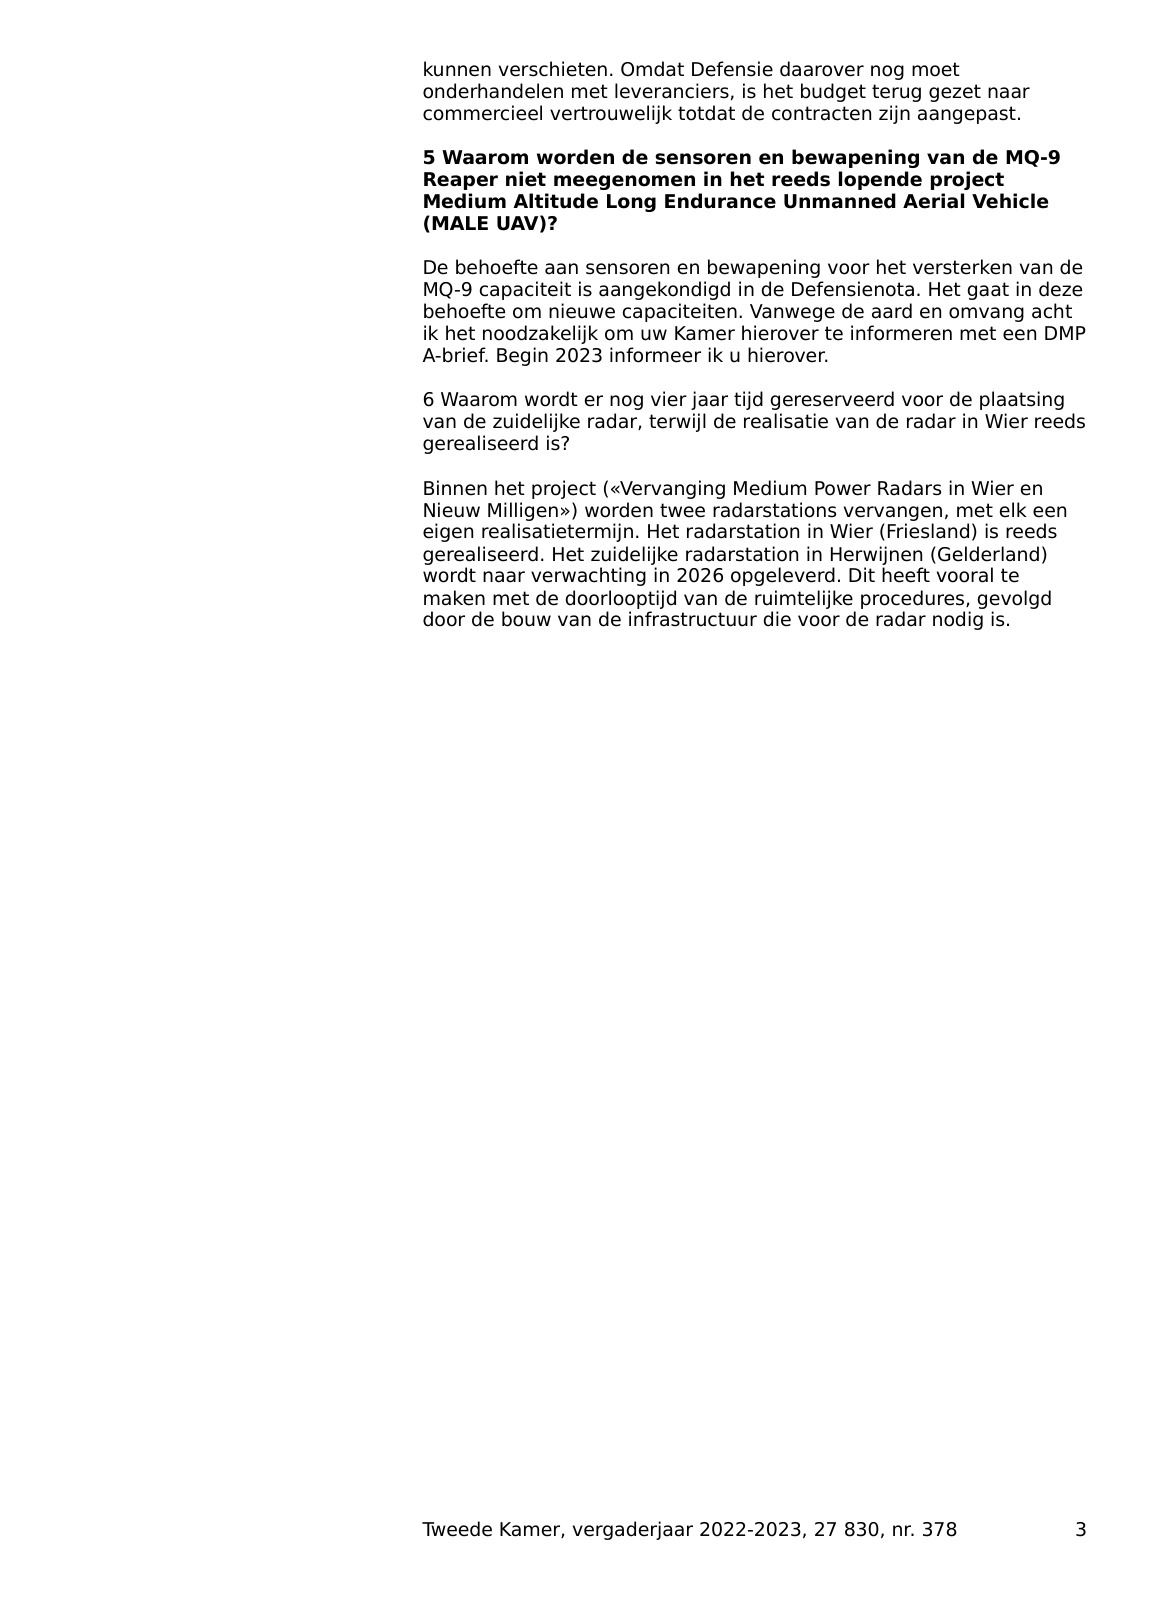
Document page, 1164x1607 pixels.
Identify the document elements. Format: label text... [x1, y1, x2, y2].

text 6 Waarom wordt er nog vier jaar tijd gereserveerd voor de plaatsing van de zuidelijke radar, terwijl de realisatie van de radar in Wier reeds gerealiseerd is? [422, 389, 1087, 455]
text Binnen het project («Vervanging Medium Power Radars in Wier en Nieuw Milligen») worden twee radarstations vervangen, met elk een eigen realisatietermijn. Het radarstation in Wier (Friesland) is reeds gerealiseerd. Het zuidelijke radarstation in Herwijnen (Gelderland) wordt naar verwachting in 2026 opgeleverd. Dit heeft vooral te maken met de doorlooptijd van de ruimtelijke procedures, gevolgd door de bouw van de infrastructuur die voor de radar nodig is. [422, 477, 1087, 631]
text kunnen verschieten. Omdat Defensie daarover nog moet onderhandelen met leveranciers, is het budget terug gezet naar commercieel vertrouwelijk totdat de contracten zijn aangepast. [422, 59, 1087, 125]
text 5 Waarom worden de sensoren en bewapening van de MQ-9 Reaper niet meegenomen in het reeds lopende project Medium Altitude Long Endurance Unmanned Aerial Vehicle (MALE UAV)? [422, 147, 1087, 235]
text De behoefte aan sensoren en bewapening voor het versterken van de MQ-9 capaciteit is aangekondigd in de Defensienota. Het gaat in deze behoefte om nieuwe capaciteiten. Vanwege de aard en omvang acht ik het noodzakelijk om uw Kamer hierover te informeren met een DMP A-brief. Begin 2023 informeer ik u hierover. [422, 257, 1087, 367]
